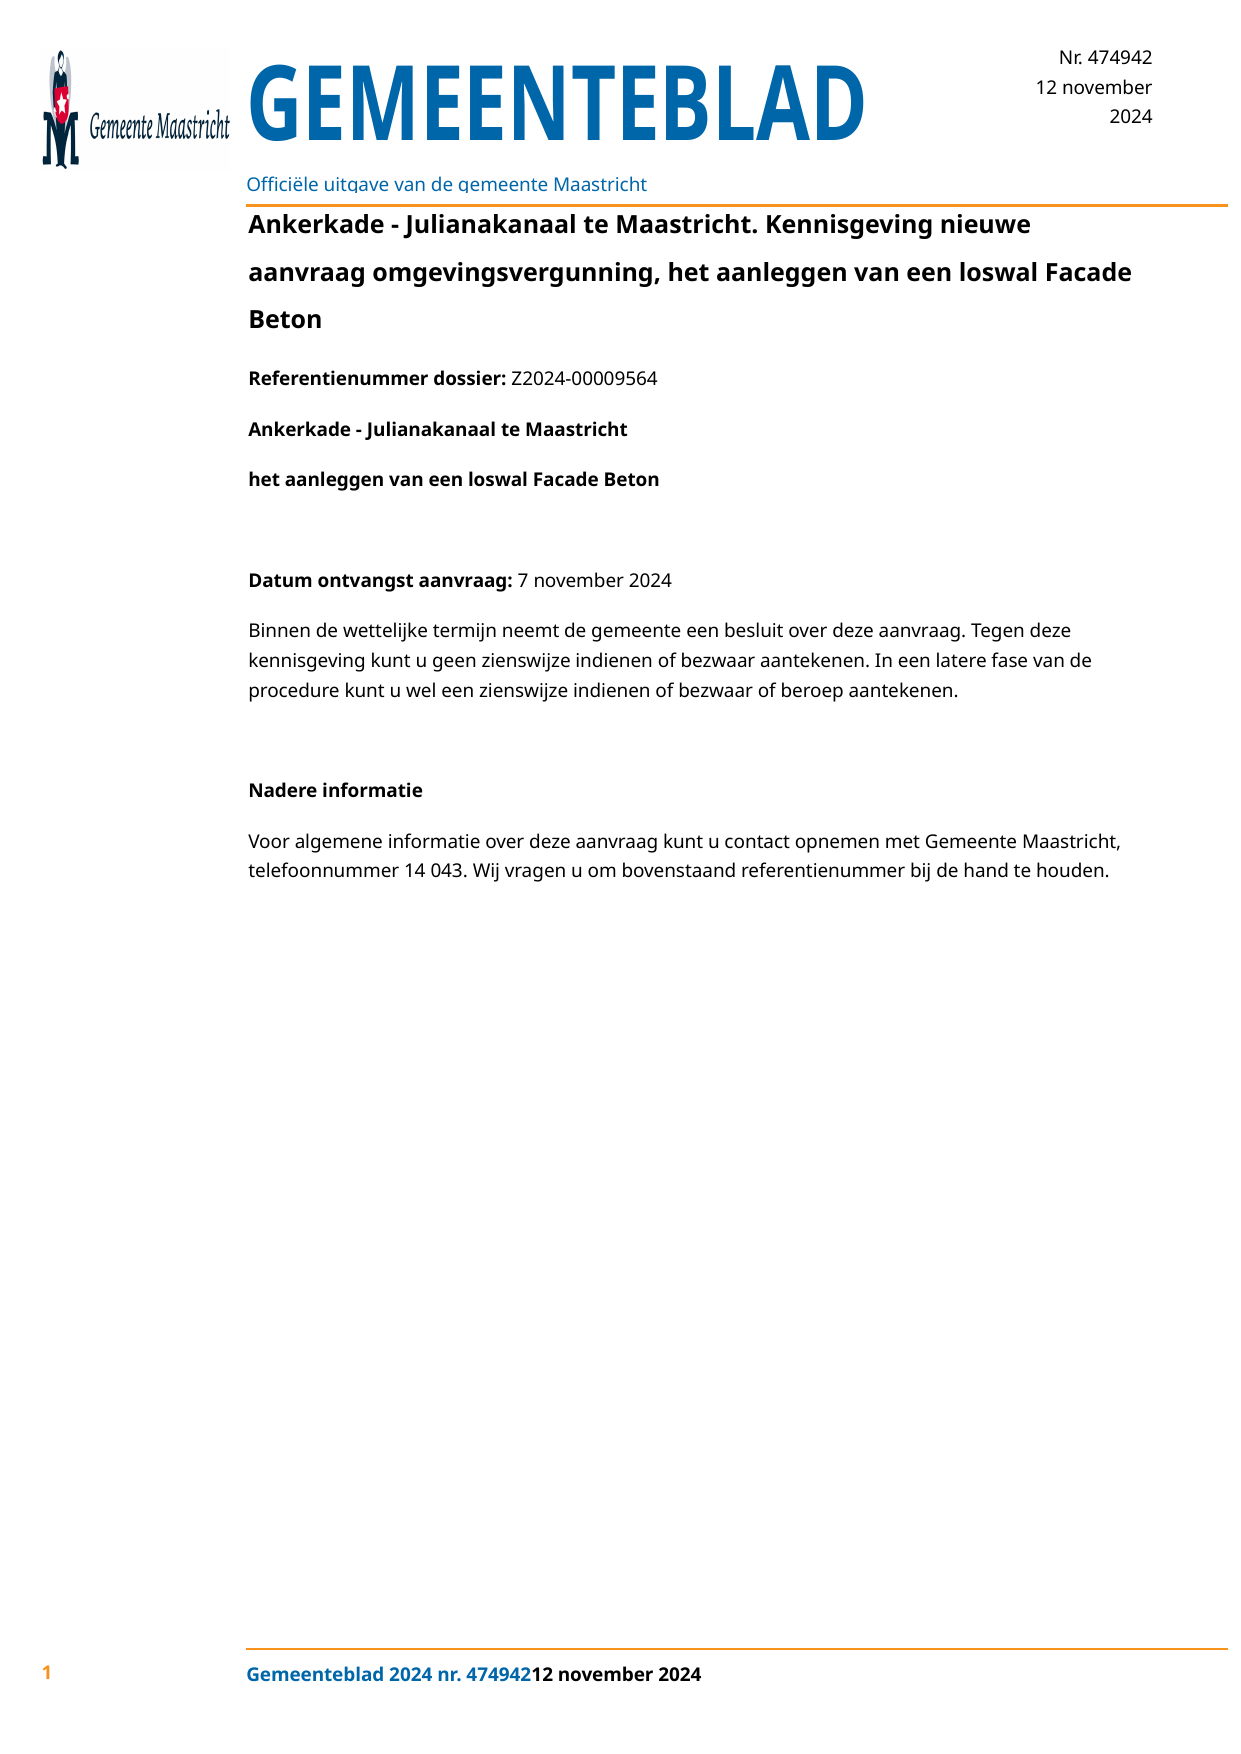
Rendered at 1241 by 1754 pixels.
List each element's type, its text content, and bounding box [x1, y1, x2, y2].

text Ankerkade - Julianakanaal te Maastricht. Kennisgeving nieuwe aanvraag omgevingsvergunning, het aanleggen van een loswal Facade Beton [248, 207, 1152, 336]
text het aanleggen van een loswal Facade Beton [248, 466, 1152, 492]
text Referentienummer dossier: Z2024-00009564 [248, 366, 1152, 391]
picture [41, 47, 231, 172]
text Voor algemene informatie over deze aanvraag kunt u contact opnemen met Gemeente Maastricht, telefoonnummer 14 043. Wij vragen u om bovenstaand referentienummer bij de hand te houden. [248, 828, 1152, 883]
text Ankerkade - Julianakanaal te Maastricht [248, 416, 1152, 442]
text Datum ontvangst aanvraag: 7 november 2024 [248, 567, 1152, 593]
text Nadere informatie [248, 778, 1152, 803]
text Binnen de wettelijke termijn neemt de gemeente een besluit over deze aanvraag. Tegen deze kennisgeving kunt u geen zienswijze indienen of bezwaar aantekenen. In een latere fase van de procedure kunt u wel een zienswijze indienen of bezwaar of beroep aantekenen. [248, 618, 1152, 702]
